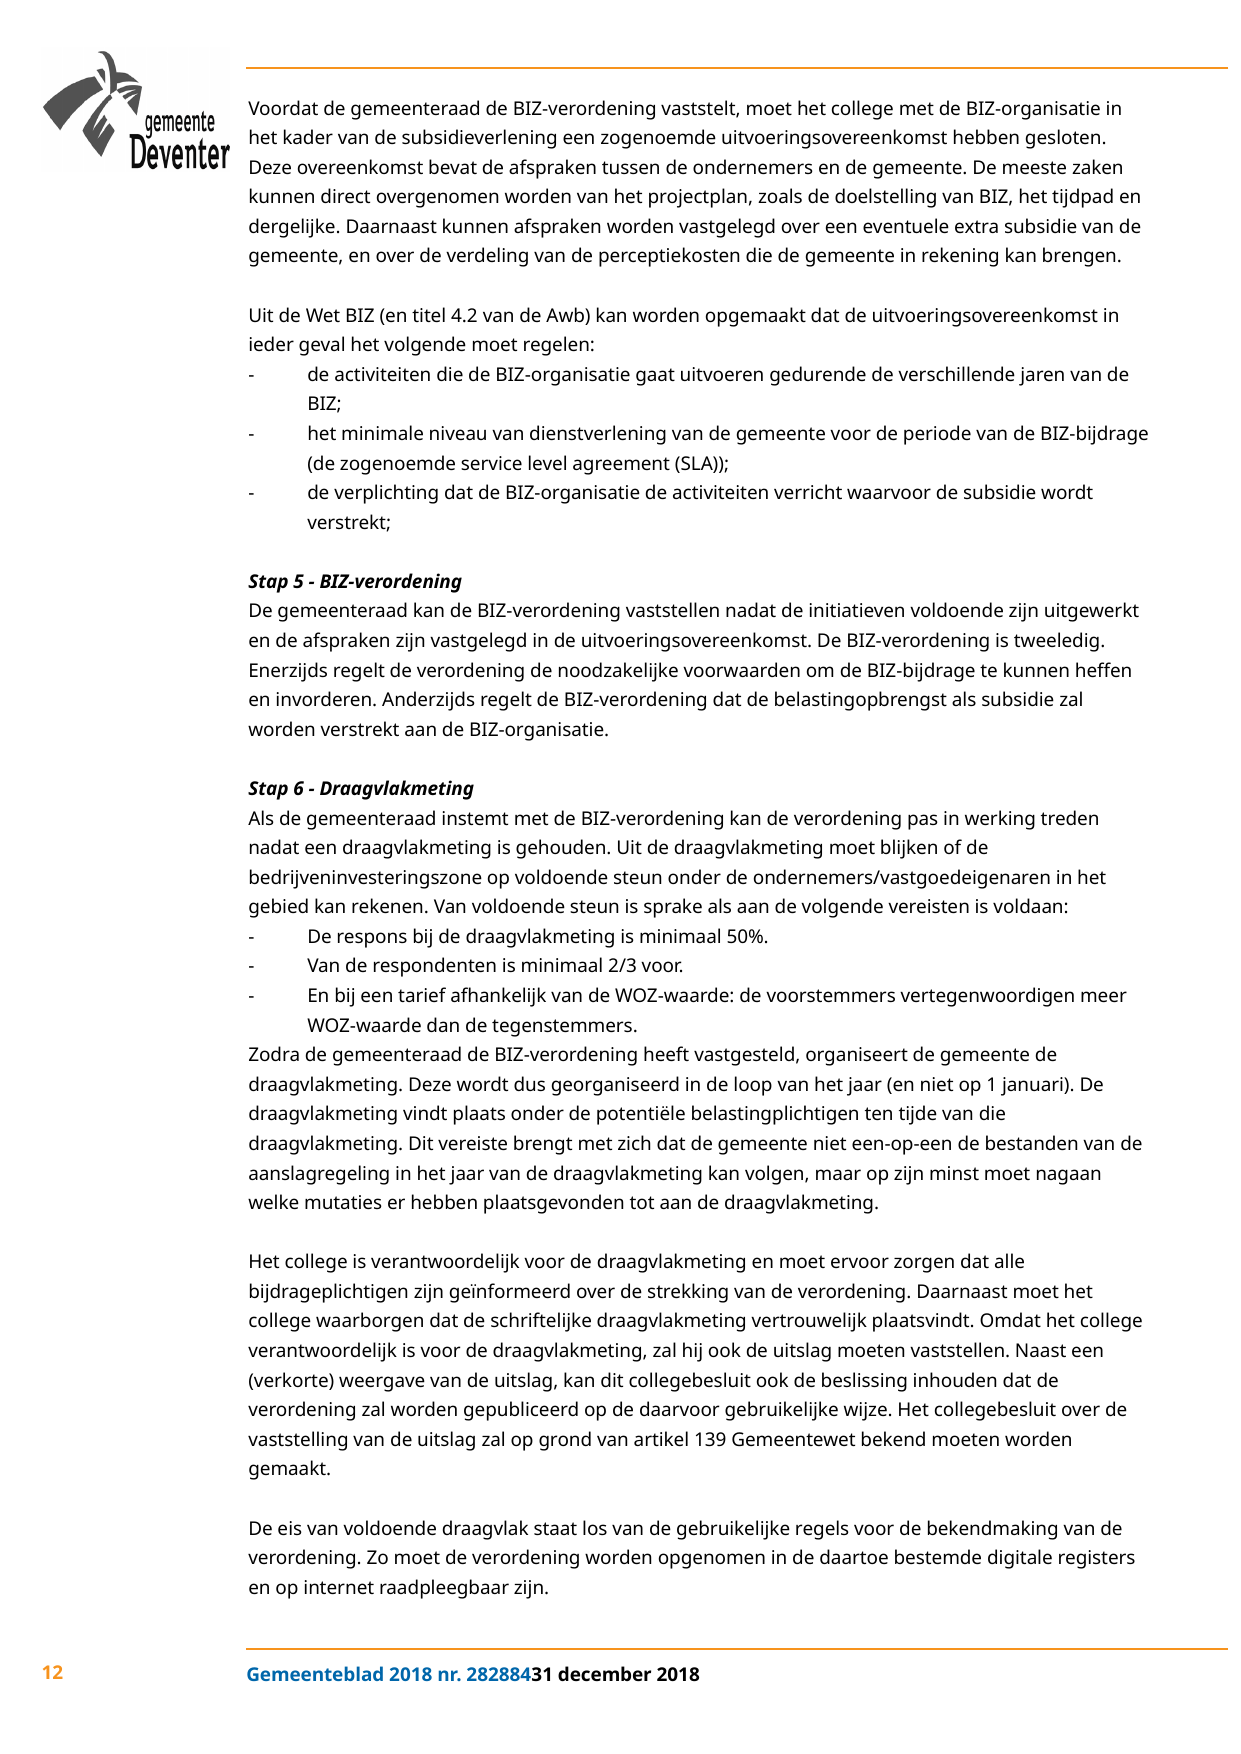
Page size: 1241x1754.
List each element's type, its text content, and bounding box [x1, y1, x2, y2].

list De respons bij de draagvlakmeting is minimaal 50%. [248, 923, 1152, 949]
text Uit de Wet BIZ (en titel 4.2 van de Awb) kan worden opgemaakt dat de uitvoeringsovereenkomst in ieder geval het volgende moet regelen: [248, 302, 1152, 357]
text Het college is verantwoordelijk voor de draagvlakmeting en moet ervoor zorgen dat alle bijdrageplichtigen zijn geïnformeerd over de strekking van de verordening. Daarnaast moet het college waarborgen dat de schriftelijke draagvlakmeting vertrouwelijk plaatsvindt. Omdat het college verantwoordelijk is voor de draagvlakmeting, zal hij ook de uitslag moeten vaststellen. Naast een (verkorte) weergave van de uitslag, kan dit collegebesluit ook de beslissing inhouden dat de verordening zal worden gepubliceerd op de daarvoor gebruikelijke wijze. Het collegebesluit over de vaststelling van de uitslag zal op grond van artikel 139 Gemeentewet bekend moeten worden gemaakt. [248, 1248, 1152, 1481]
list de verplichting dat de BIZ-organisatie de activiteiten verricht waarvoor de subsidie wordt verstrekt; [248, 479, 1152, 535]
picture [41, 47, 231, 172]
text Stap 5 - BIZ-verordening [248, 568, 1152, 594]
text Als de gemeenteraad instemt met de BIZ-verordening kan de verordening pas in werking treden nadat een draagvlakmeting is gehouden. Uit de draagvlakmeting moet blijken of de bedrijveninvesteringszone op voldoende steun onder de ondernemers/vastgoedeigenaren in het gebied kan rekenen. Van voldoende steun is sprake als aan de volgende vereisten is voldaan: [248, 805, 1152, 919]
text Stap 6 - Draagvlakmeting [248, 775, 1152, 801]
list En bij een tarief afhankelijk van de WOZ-waarde: de voorstemmers vertegenwoordigen meer WOZ-waarde dan de tegenstemmers. [248, 982, 1152, 1038]
text Zodra de gemeenteraad de BIZ-verordening heeft vastgesteld, organiseert de gemeente de draagvlakmeting. Deze wordt dus georganiseerd in de loop van het jaar (en niet op 1 januari). De draagvlakmeting vindt plaats onder de potentiële belastingplichtigen ten tijde van die draagvlakmeting. Dit vereiste brengt met zich dat de gemeente niet een-op-een de bestanden van de aanslagregeling in het jaar van de draagvlakmeting kan volgen, maar op zijn minst moet nagaan welke mutaties er hebben plaatsgevonden tot aan de draagvlakmeting. [248, 1041, 1152, 1215]
list de activiteiten die de BIZ-organisatie gaat uitvoeren gedurende de verschillende jaren van de BIZ; [248, 361, 1152, 416]
list het minimale niveau van dienstverlening van de gemeente voor de periode van de BIZ-bijdrage (de zogenoemde service level agreement (SLA)); [248, 420, 1152, 476]
text De eis van voldoende draagvlak staat los van de gebruikelijke regels voor de bekendmaking van de verordening. Zo moet de verordening worden opgenomen in de daartoe bestemde digitale registers en op internet raadpleegbaar zijn. [248, 1515, 1152, 1600]
text De gemeenteraad kan de BIZ-verordening vaststellen nadat de initiatieven voldoende zijn uitgewerkt en de afspraken zijn vastgelegd in de uitvoeringsovereenkomst. De BIZ-verordening is tweeledig. Enerzijds regelt de verordening de noodzakelijke voorwaarden om de BIZ-bijdrage te kunnen heffen en invorderen. Anderzijds regelt de BIZ-verordening dat de belastingopbrengst als subsidie zal worden verstrekt aan de BIZ-organisatie. [248, 598, 1152, 742]
list Van de respondenten is minimaal 2/3 voor. [248, 953, 1152, 978]
text Voordat de gemeenteraad de BIZ-verordening vaststelt, moet het college met de BIZ-organisatie in het kader van de subsidieverlening een zogenoemde uitvoeringsovereenkomst hebben gesloten. Deze overeenkomst bevat de afspraken tussen de ondernemers en de gemeente. De meeste zaken kunnen direct overgenomen worden van het projectplan, zoals de doelstelling van BIZ, het tijdpad en dergelijke. Daarnaast kunnen afspraken worden vastgelegd over een eventuele extra subsidie van de gemeente, en over de verdeling van de perceptiekosten die de gemeente in rekening kan brengen. [248, 95, 1152, 268]
